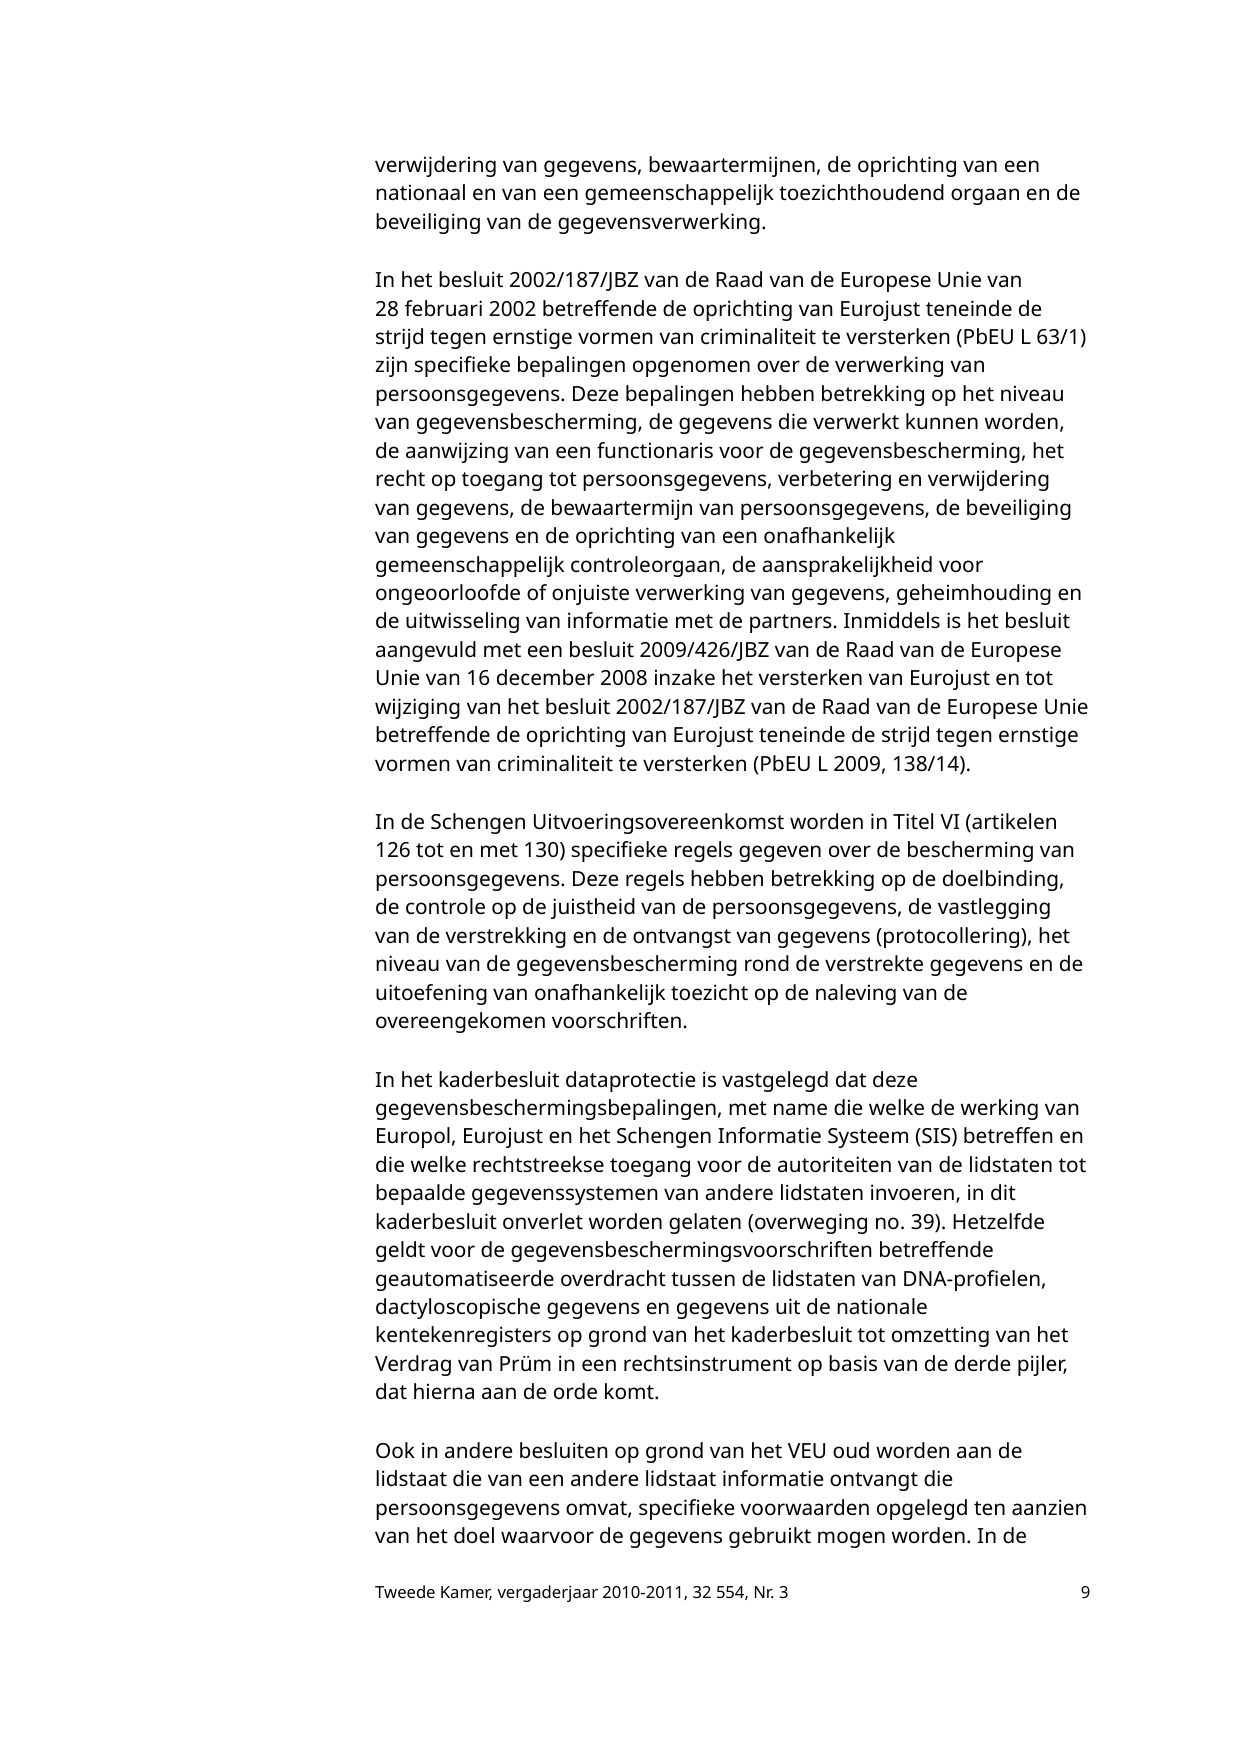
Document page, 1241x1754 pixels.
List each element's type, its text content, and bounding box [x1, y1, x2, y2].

text In de Schengen Uitvoeringsovereenkomst worden in Titel VI (artikelen 126 tot en met 130) specifieke regels gegeven over de bescherming van persoonsgegevens. Deze regels hebben betrekking op de doelbinding, de controle op de juistheid van de persoonsgegevens, de vastlegging van de verstrekking en de ontvangst van gegevens (protocollering), het niveau van de gegevensbescherming rond de verstrekte gegevens en de uitoefening van onafhankelijk toezicht op de naleving van de overeengekomen voorschriften. [375, 807, 1090, 1035]
text verwijdering van gegevens, bewaartermijnen, de oprichting van een nationaal en van een gemeenschappelijk toezichthoudend orgaan en de beveiliging van de gegevensverwerking. [375, 150, 1090, 235]
text Ook in andere besluiten op grond van het VEU oud worden aan de lidstaat die van een andere lidstaat informatie ontvangt die persoonsgegevens omvat, specifieke voorwaarden opgelegd ten aanzien van het doel waarvoor de gegevens gebruikt mogen worden. In de [375, 1436, 1090, 1550]
text In het besluit 2002/187/JBZ van de Raad van de Europese Unie van 28 februari 2002 betreffende de oprichting van Eurojust teneinde de strijd tegen ernstige vormen van criminaliteit te versterken (PbEU L 63/1) zijn specifieke bepalingen opgenomen over de verwerking van persoonsgegevens. Deze bepalingen hebben betrekking op het niveau van gegevensbescherming, de gegevens die verwerkt kunnen worden, de aanwijzing van een functionaris voor de gegevensbescherming, het recht op toegang tot persoonsgegevens, verbetering en verwijdering van gegevens, de bewaartermijn van persoonsgegevens, de beveiliging van gegevens en de oprichting van een onafhankelijk gemeenschappelijk controleorgaan, de aansprakelijkheid voor ongeoorloofde of onjuiste verwerking van gegevens, geheimhouding en de uitwisseling van informatie met de partners. Inmiddels is het besluit aangevuld met een besluit 2009/426/JBZ van de Raad van de Europese Unie van 16 december 2008 inzake het versterken van Eurojust en tot wijziging van het besluit 2002/187/JBZ van de Raad van de Europese Unie betreffende de oprichting van Eurojust teneinde de strijd tegen ernstige vormen van criminaliteit te versterken (PbEU L 2009, 138/14). [375, 265, 1090, 777]
text In het kaderbesluit dataprotectie is vastgelegd dat deze gegevensbeschermingsbepalingen, met name die welke de werking van Europol, Eurojust en het Schengen Informatie Systeem (SIS) betreffen en die welke rechtstreekse toegang voor de autoriteiten van de lidstaten tot bepaalde gegevenssystemen van andere lidstaten invoeren, in dit kaderbesluit onverlet worden gelaten (overweging no. 39). Hetzelfde geldt voor de gegevensbeschermingsvoorschriften betreffende geautomatiseerde overdracht tussen de lidstaten van DNA-profielen, dactyloscopische gegevens en gegevens uit de nationale kentekenregisters op grond van het kaderbesluit tot omzetting van het Verdrag van Prüm in een rechtsinstrument op basis van de derde pijler, dat hierna aan de orde komt. [375, 1065, 1090, 1406]
